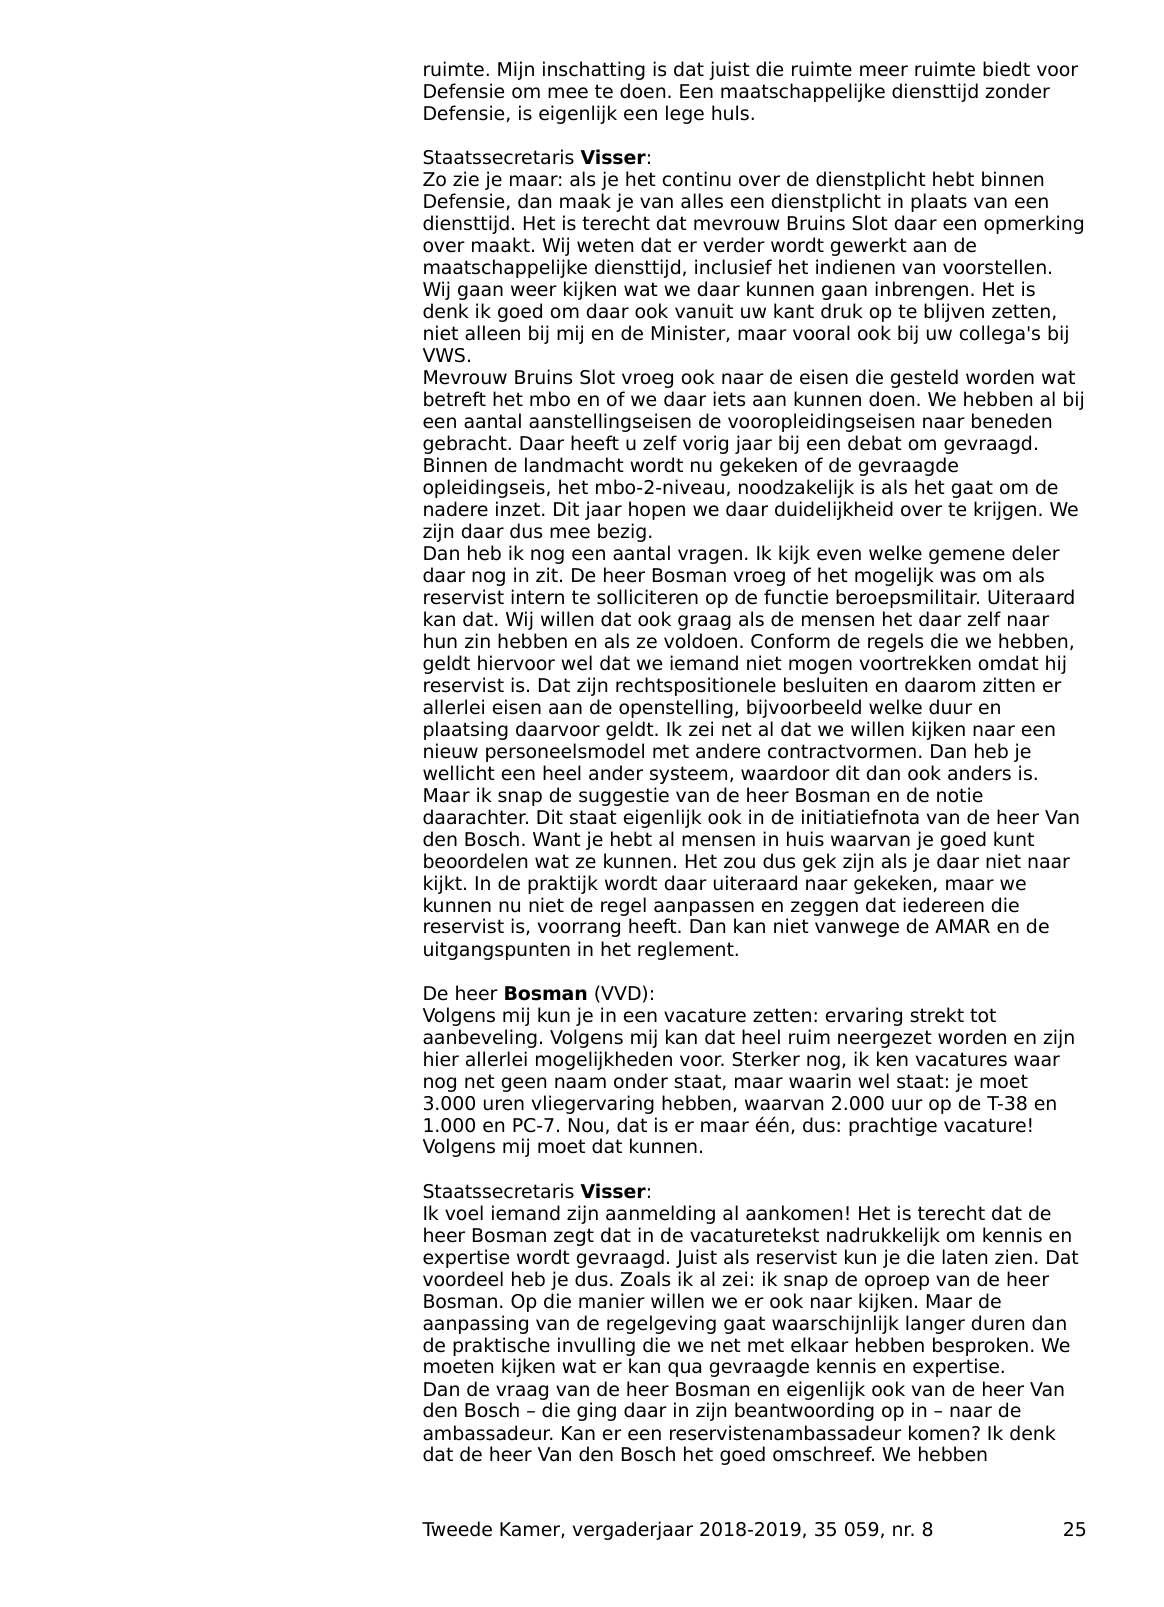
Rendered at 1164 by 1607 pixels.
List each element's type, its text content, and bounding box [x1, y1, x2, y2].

text Staatssecretaris Visser: [422, 1181, 1087, 1203]
text Ik voel iemand zijn aanmelding al aankomen! Het is terecht dat de heer Bosman zegt dat in de vacaturetekst nadrukkelijk om kennis en expertise wordt gevraagd. Juist als reservist kun je die laten zien. Dat voordeel heb je dus. Zoals ik al zei: ik snap de oproep van de heer Bosman. Op die manier willen we er ook naar kijken. Maar de aanpassing van de regelgeving gaat waarschijnlijk langer duren dan de praktische invulling die we net met elkaar hebben besproken. We moeten kijken wat er kan qua gevraagde kennis en expertise. [422, 1203, 1087, 1378]
text Mevrouw Bruins Slot vroeg ook naar de eisen die gesteld worden wat betreft het mbo en of we daar iets aan kunnen doen. We hebben al bij een aantal aanstellingseisen de vooropleidingseisen naar beneden gebracht. Daar heeft u zelf vorig jaar bij een debat om gevraagd. Binnen de landmacht wordt nu gekeken of de gevraagde opleidingseis, het mbo-2-niveau, noodzakelijk is als het gaat om de nadere inzet. Dit jaar hopen we daar duidelijkheid over te krijgen. We zijn daar dus mee bezig. [422, 367, 1087, 543]
text Dan de vraag van de heer Bosman en eigenlijk ook van de heer Van den Bosch – die ging daar in zijn beantwoording op in – naar de ambassadeur. Kan er een reservistenambassadeur komen? Ik denk dat de heer Van den Bosch het goed omschreef. We hebben [422, 1378, 1087, 1466]
text ruimte. Mijn inschatting is dat juist die ruimte meer ruimte biedt voor Defensie om mee te doen. Een maatschappelijke diensttijd zonder Defensie, is eigenlijk een lege huls. [422, 59, 1087, 125]
text Staatssecretaris Visser: [422, 147, 1087, 169]
text De heer Bosman (VVD): [422, 983, 1087, 1004]
text Zo zie je maar: als je het continu over de dienstplicht hebt binnen Defensie, dan maak je van alles een dienstplicht in plaats van een diensttijd. Het is terecht dat mevrouw Bruins Slot daar een opmerking over maakt. Wij weten dat er verder wordt gewerkt aan de maatschappelijke diensttijd, inclusief het indienen van voorstellen. Wij gaan weer kijken wat we daar kunnen gaan inbrengen. Het is denk ik goed om daar ook vanuit uw kant druk op te blijven zetten, niet alleen bij mij en de Minister, maar vooral ook bij uw collega's bij VWS. [422, 169, 1087, 367]
text Volgens mij kun je in een vacature zetten: ervaring strekt tot aanbeveling. Volgens mij kan dat heel ruim neergezet worden en zijn hier allerlei mogelijkheden voor. Sterker nog, ik ken vacatures waar nog net geen naam onder staat, maar waarin wel staat: je moet 3.000 uren vliegervaring hebben, waarvan 2.000 uur op de T-38 en 1.000 en PC-7. Nou, dat is er maar één, dus: prachtige vacature! Volgens mij moet dat kunnen. [422, 1004, 1087, 1158]
text Dan heb ik nog een aantal vragen. Ik kijk even welke gemene deler daar nog in zit. De heer Bosman vroeg of het mogelijk was om als reservist intern te solliciteren op de functie beroepsmilitair. Uiteraard kan dat. Wij willen dat ook graag als de mensen het daar zelf naar hun zin hebben en als ze voldoen. Conform de regels die we hebben, geldt hiervoor wel dat we iemand niet mogen voortrekken omdat hij reservist is. Dat zijn rechtspositionele besluiten en daarom zitten er allerlei eisen aan de openstelling, bijvoorbeeld welke duur en plaatsing daarvoor geldt. Ik zei net al dat we willen kijken naar een nieuw personeelsmodel met andere contractvormen. Dan heb je wellicht een heel ander systeem, waardoor dit dan ook anders is. Maar ik snap de suggestie van de heer Bosman en de notie daarachter. Dit staat eigenlijk ook in de initiatiefnota van de heer Van den Bosch. Want je hebt al mensen in huis waarvan je goed kunt beoordelen wat ze kunnen. Het zou dus gek zijn als je daar niet naar kijkt. In de praktijk wordt daar uiteraard naar gekeken, maar we kunnen nu niet de regel aanpassen en zeggen dat iedereen die reservist is, voorrang heeft. Dan kan niet vanwege de AMAR en de uitgangspunten in het reglement. [422, 543, 1087, 960]
